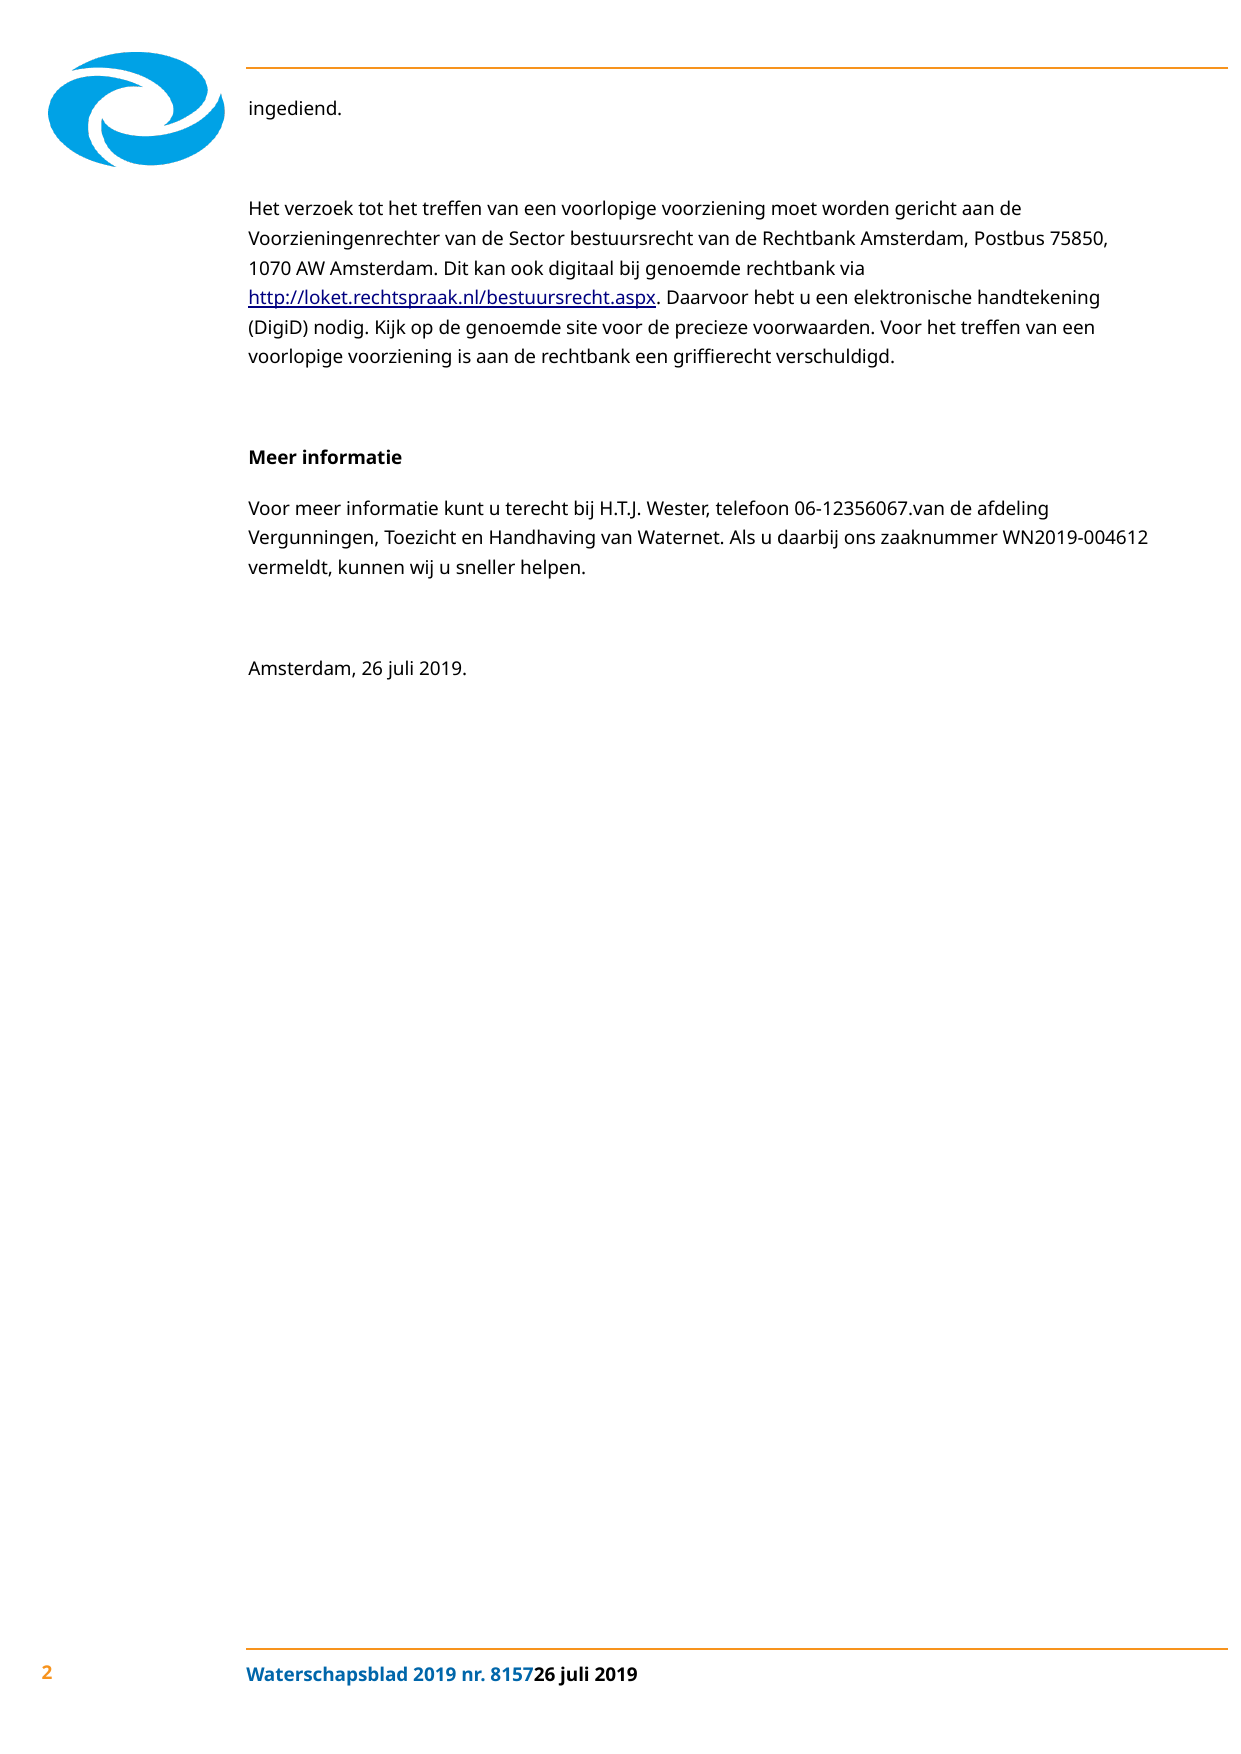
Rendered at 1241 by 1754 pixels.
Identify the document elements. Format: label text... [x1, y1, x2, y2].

text Meer informatie [248, 444, 1152, 470]
text Het verzoek tot het treffen van een voorlopige voorziening moet worden gericht aan de Voorzieningenrechter van de Sector bestuursrecht van de Rechtbank Amsterdam, Postbus 75850, 1070 AW Amsterdam. Dit kan ook digitaal bij genoemde rechtbank via http://loket.rechtspraak.nl/bestuursrecht.aspx. Daarvoor hebt u een elektronische handtekening (DigiD) nodig. Kijk op de genoemde site voor de precieze voorwaarden. Voor het treffen van een voorlopige voorziening is aan de rechtbank een griffierecht verschuldigd. [248, 196, 1152, 369]
text Amsterdam, 26 juli 2019. [248, 655, 1152, 681]
picture [41, 47, 231, 172]
text ingediend. [248, 95, 1152, 121]
text Voor meer informatie kunt u terecht bij H.T.J. Wester, telefoon 06-12356067.van de afdeling Vergunningen, Toezicht en Handhaving van Waternet. Als u daarbij ons zaaknummer WN2019-004612 vermeldt, kunnen wij u sneller helpen. [248, 495, 1152, 580]
